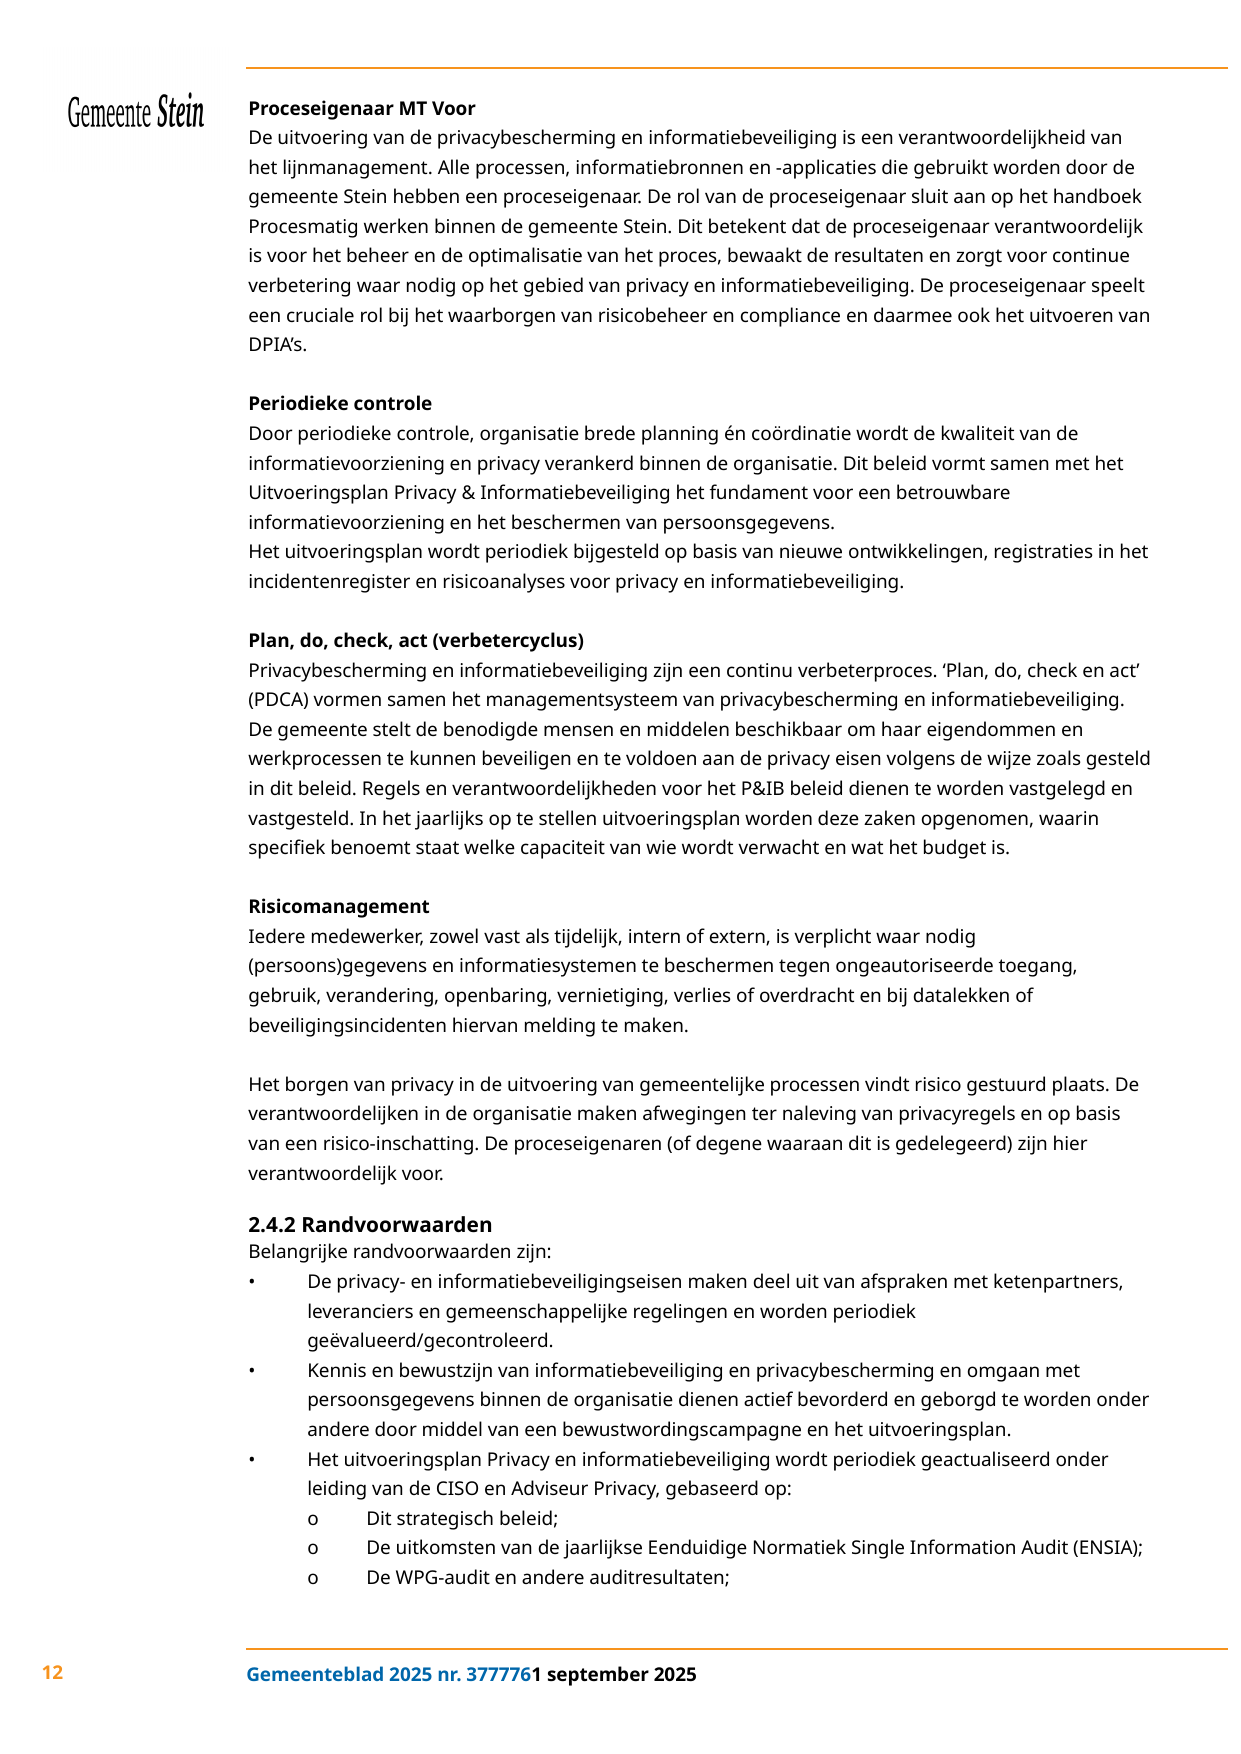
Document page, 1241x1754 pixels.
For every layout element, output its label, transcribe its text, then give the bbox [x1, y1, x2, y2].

list Dit strategisch beleid; [307, 1505, 1152, 1531]
list Kennis en bewustzijn van informatiebeveiliging en privacybescherming en omgaan met persoonsgegevens binnen de organisatie dienen actief bevorderd en geborgd te worden onder andere door middel van een bewustwordingscampagne en het uitvoeringsplan. [248, 1357, 1152, 1442]
list Het uitvoeringsplan Privacy en informatiebeveiliging wordt periodiek geactualiseerd onder leiding van de CISO en Adviseur Privacy, gebaseerd op: [248, 1446, 1152, 1501]
text De uitvoering van de privacybescherming en informatiebeveiliging is een verantwoordelijkheid van het lijnmanagement. Alle processen, informatiebronnen en -applicaties die gebruikt worden door de gemeente Stein hebben een proceseigenaar. De rol van de proceseigenaar sluit aan op het handboek Procesmatig werken binnen de gemeente Stein. Dit betekent dat de proceseigenaar verantwoordelijk is voor het beheer en de optimalisatie van het proces, bewaakt de resultaten en zorgt voor continue verbetering waar nodig op het gebied van privacy en informatiebeveiliging. De proceseigenaar speelt een cruciale rol bij het waarborgen van risicobeheer en compliance en daarmee ook het uitvoeren van DPIA’s. [248, 124, 1152, 357]
text Iedere medewerker, zowel vast als tijdelijk, intern of extern, is verplicht waar nodig (persoons)gegevens en informatiesystemen te beschermen tegen ongeautoriseerde toegang, gebruik, verandering, openbaring, vernietiging, verlies of overdracht en bij datalekken of beveiligingsincidenten hiervan melding te maken. [248, 923, 1152, 1038]
text Belangrijke randvoorwaarden zijn: [248, 1239, 1152, 1264]
list De uitkomsten van de jaarlijkse Eenduidige Normatiek Single Information Audit (ENSIA); [307, 1534, 1152, 1560]
list De privacy- en informatiebeveiligingseisen maken deel uit van afspraken met ketenpartners, leveranciers en gemeenschappelijke regelingen en worden periodiek geëvalueerd/gecontroleerd. [248, 1268, 1152, 1353]
text Periodieke controle [248, 391, 1152, 416]
text Risicomanagement [248, 893, 1152, 919]
text 2.4.2 Randvoorwaarden [248, 1210, 1152, 1239]
text Plan, do, check, act (verbetercyclus) [248, 627, 1152, 653]
text Door periodieke controle, organisatie brede planning én coördinatie wordt de kwaliteit van de informatievoorziening en privacy verankerd binnen de organisatie. Dit beleid vormt samen met het Uitvoeringsplan Privacy & Informatiebeveiliging het fundament voor een betrouwbare informatievoorziening en het beschermen van persoonsgegevens. [248, 420, 1152, 535]
text Proceseigenaar MT Voor [248, 95, 1152, 121]
text Privacybescherming en informatiebeveiliging zijn een continu verbeterproces. ‘Plan, do, check en act’ (PDCA) vormen samen het managementsysteem van privacybescherming en informatiebeveiliging. De gemeente stelt de benodigde mensen en middelen beschikbaar om haar eigendommen en werkprocessen te kunnen beveiligen en te voldoen aan de privacy eisen volgens de wijze zoals gesteld in dit beleid. Regels en verantwoordelijkheden voor het P&IB beleid dienen te worden vastgelegd en vastgesteld. In het jaarlijks op te stellen uitvoeringsplan worden deze zaken opgenomen, waarin specifiek benoemt staat welke capaciteit van wie wordt verwacht en wat het budget is. [248, 657, 1152, 860]
text Het uitvoeringsplan wordt periodiek bijgesteld op basis van nieuwe ontwikkelingen, registraties in het incidentenregister en risicoanalyses voor privacy en informatiebeveiliging. [248, 538, 1152, 594]
list De WPG-audit en andere auditresultaten; [307, 1564, 1152, 1590]
text Het borgen van privacy in de uitvoering van gemeentelijke processen vindt risico gestuurd plaats. De verantwoordelijken in de organisatie maken afwegingen ter naleving van privacyregels en op basis van een risico-inschatting. De proceseigenaren (of degene waaraan dit is gedelegeerd) zijn hier verantwoordelijk voor. [248, 1071, 1152, 1186]
picture [41, 47, 231, 172]
